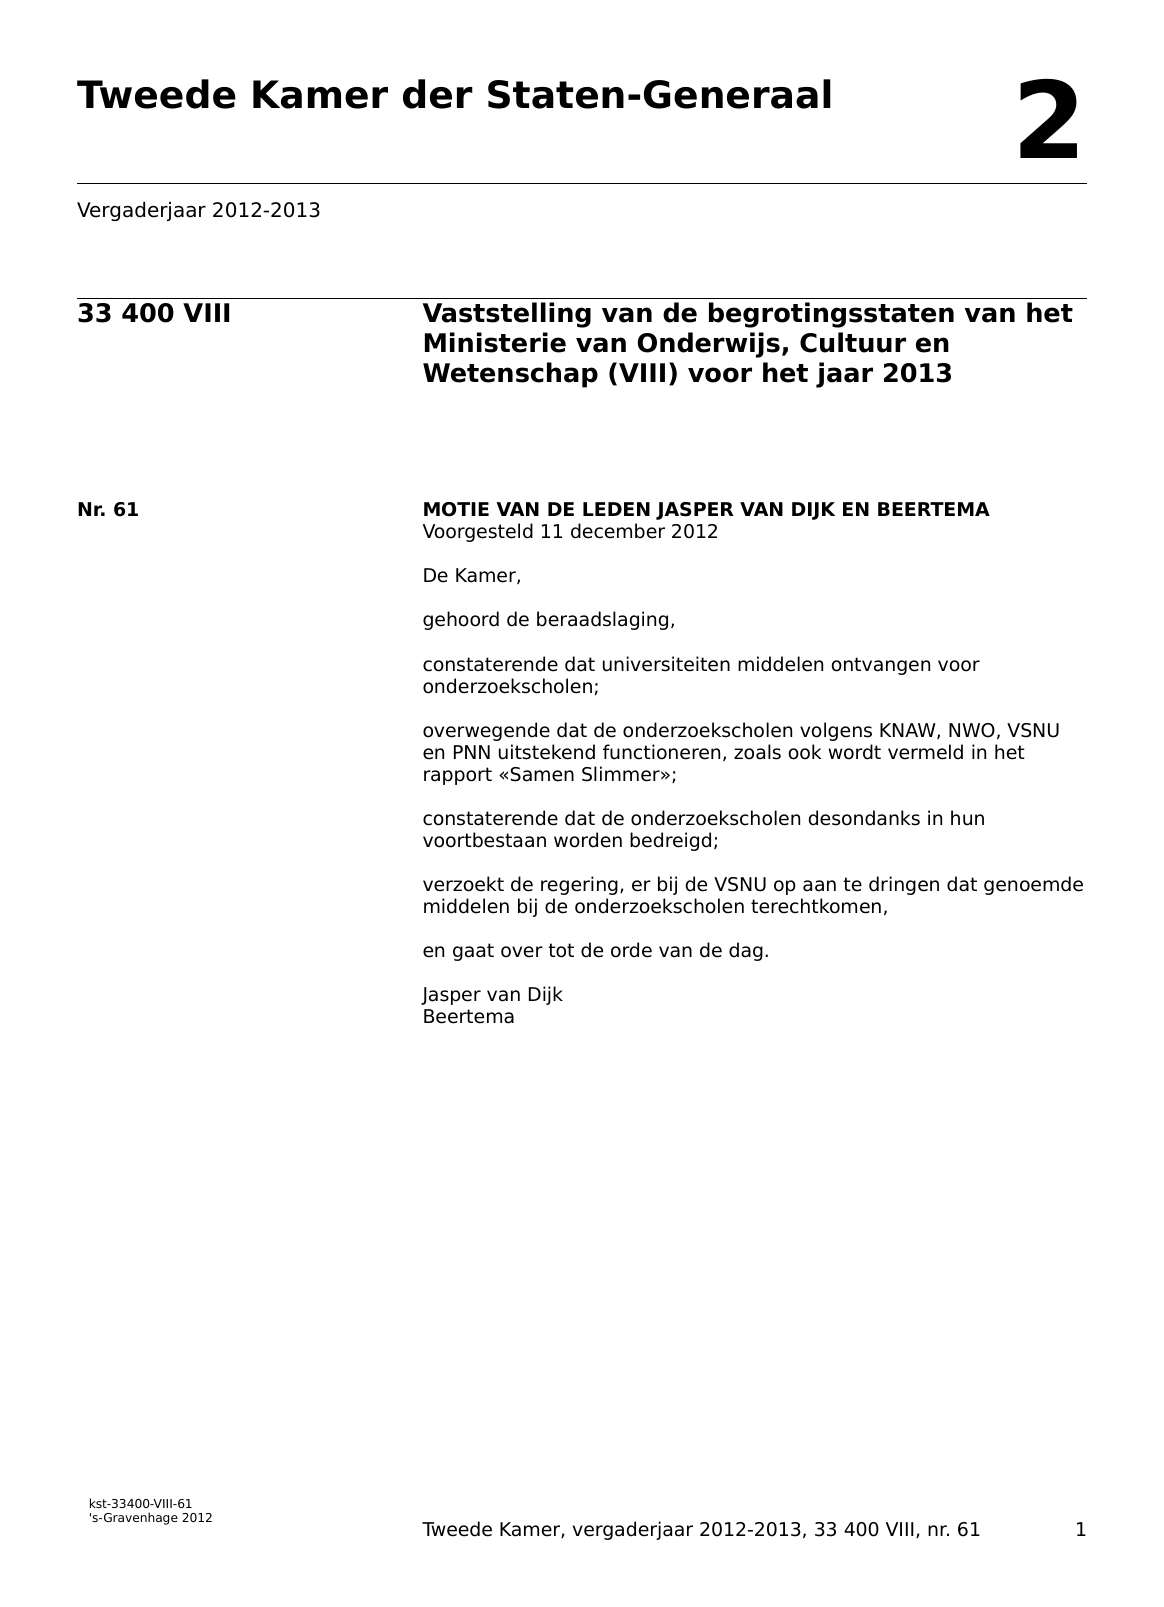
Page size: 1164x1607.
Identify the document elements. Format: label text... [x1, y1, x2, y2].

text constaterende dat de onderzoekscholen desondanks in hun voortbestaan worden bedreigd; [422, 808, 1087, 852]
table_header Tweede Kamer der Staten-Generaal [77, 59, 886, 183]
subtitle 33 400 VIII Vaststelling van de begrotingsstaten van het Ministerie van Onderwijs, Cultuur en Wetenschap (VIII) voor het jaar 2013 [77, 299, 1087, 388]
text overwegende dat de onderzoekscholen volgens KNAW, NWO, VSNU en PNN uitstekend functioneren, zoals ook wordt vermeld in het rapport «Samen Slimmer»; [422, 720, 1087, 786]
text gehoord de beraadslaging, [422, 609, 1087, 631]
text De Kamer, [422, 565, 1087, 587]
table_header 2 [886, 59, 1087, 183]
text en gaat over tot de orde van de dag. [422, 940, 1087, 962]
text verzoekt de regering, er bij de VSNU op aan te dringen dat genoemde middelen bij de onderzoekscholen terechtkomen, [422, 874, 1087, 918]
text kst-33400-VIII-61 [88, 1497, 323, 1511]
text 's-Gravenhage 2012 [88, 1511, 323, 1525]
text Voorgesteld 11 december 2012 [422, 521, 1087, 543]
table_cell Vergaderjaar 2012-2013 [77, 184, 1087, 298]
subtitle Nr. 61 MOTIE VAN DE LEDEN JASPER VAN DIJK EN BEERTEMA [77, 499, 1087, 521]
text constaterende dat universiteiten middelen ontvangen voor onderzoekscholen; [422, 653, 1087, 697]
text Beertema [422, 1006, 1087, 1028]
text Jasper van Dijk [422, 984, 1087, 1006]
